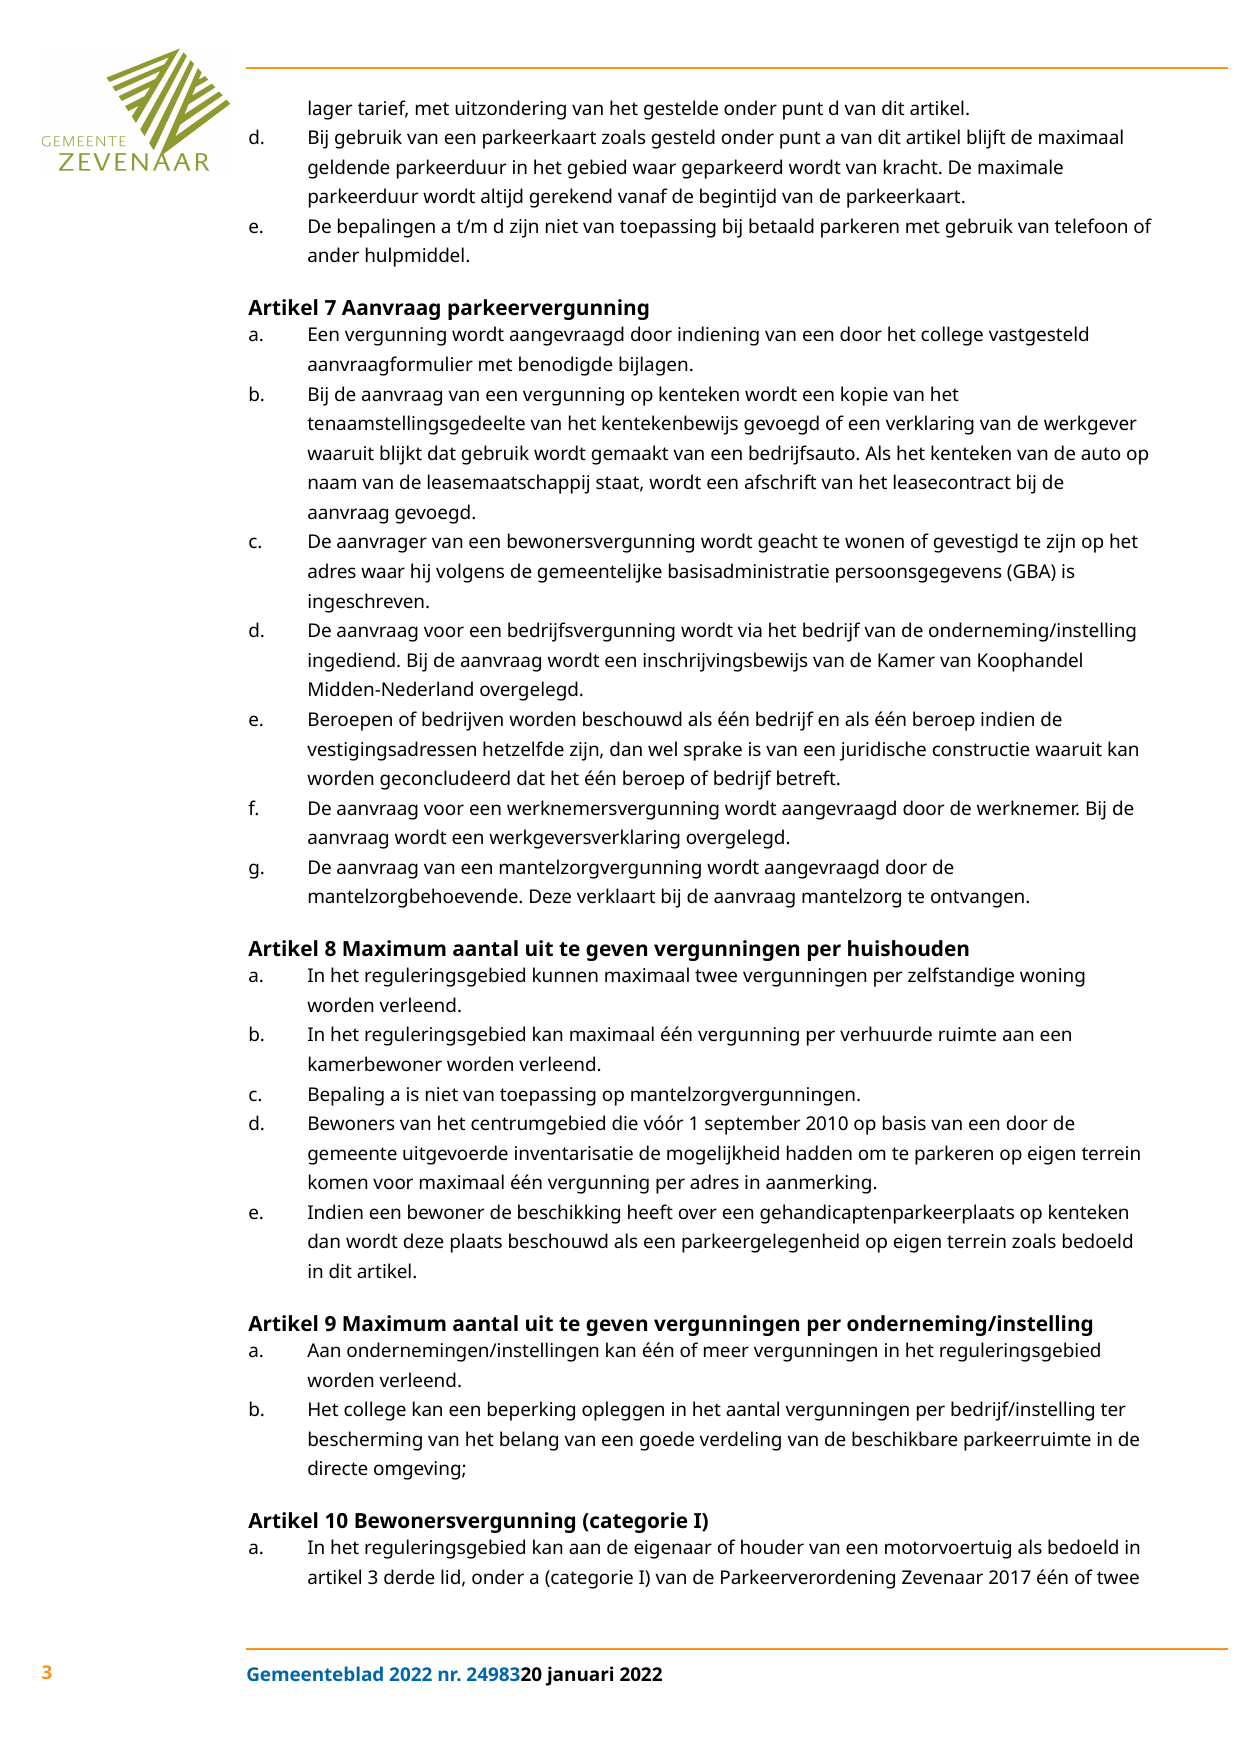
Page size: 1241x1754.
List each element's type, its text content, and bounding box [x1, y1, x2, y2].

list Bij de aanvraag van een vergunning op kenteken wordt een kopie van het tenaamstellingsgedeelte van het kentekenbewijs gevoegd of een verklaring van de werkgever waaruit blijkt dat gebruik wordt gemaakt van een bedrijfsauto. Als het kenteken van de auto op naam van de leasemaatschappij staat, wordt een afschrift van het leasecontract bij de aanvraag gevoegd. [248, 381, 1152, 525]
list Bewoners van het centrumgebied die vóór 1 september 2010 op basis van een door de gemeente uitgevoerde inventarisatie de mogelijkheid hadden om te parkeren op eigen terrein komen voor maximaal één vergunning per adres in aanmerking. [248, 1110, 1152, 1195]
text Artikel 10 Bewonersvergunning (categorie I) [248, 1506, 1152, 1534]
list De aanvraag voor een werknemersvergunning wordt aangevraagd door de werknemer. Bij de aanvraag wordt een werkgeversverklaring overgelegd. [248, 795, 1152, 850]
list Indien een bewoner de beschikking heeft over een gehandicaptenparkeerplaats op kenteken dan wordt deze plaats beschouwd als een parkeergelegenheid op eigen terrein zoals bedoeld in dit artikel. [248, 1199, 1152, 1284]
list In het reguleringsgebied kan maximaal één vergunning per verhuurde ruimte aan een kamerbewoner worden verleend. [248, 1022, 1152, 1077]
list De aanvraag voor een bedrijfsvergunning wordt via het bedrijf van de onderneming/instelling ingediend. Bij de aanvraag wordt een inschrijvingsbewijs van de Kamer van Koophandel Midden-Nederland overgelegd. [248, 617, 1152, 702]
list Beroepen of bedrijven worden beschouwd als één bedrijf en als één beroep indien de vestigingsadressen hetzelfde zijn, dan wel sprake is van een juridische constructie waaruit kan worden geconcludeerd dat het één beroep of bedrijf betreft. [248, 706, 1152, 791]
text Artikel 7 Aanvraag parkeervergunning [248, 293, 1152, 322]
list Aan ondernemingen/instellingen kan één of meer vergunningen in het reguleringsgebied worden verleend. [248, 1337, 1152, 1392]
list De aanvraag van een mantelzorgvergunning wordt aangevraagd door de mantelzorgbehoevende. Deze verklaart bij de aanvraag mantelzorg te ontvangen. [248, 854, 1152, 909]
list lager tarief, met uitzondering van het gestelde onder punt d van dit artikel. [248, 95, 1152, 121]
list In het reguleringsgebied kunnen maximaal twee vergunningen per zelfstandige woning worden verleend. [248, 962, 1152, 1018]
text Artikel 8 Maximum aantal uit te geven vergunningen per huishouden [248, 934, 1152, 962]
list De bepalingen a t/m d zijn niet van toepassing bij betaald parkeren met gebruik van telefoon of ander hulpmiddel. [248, 213, 1152, 268]
list Een vergunning wordt aangevraagd door indiening van een door het college vastgesteld aanvraagformulier met benodigde bijlagen. [248, 322, 1152, 377]
list Bij gebruik van een parkeerkaart zoals gesteld onder punt a van dit artikel blijft de maximaal geldende parkeerduur in het gebied waar geparkeerd wordt van kracht. De maximale parkeerduur wordt altijd gerekend vanaf de begintijd van de parkeerkaart. [248, 124, 1152, 209]
list Het college kan een beperking opleggen in het aantal vergunningen per bedrijf/instelling ter bescherming van het belang van een goede verdeling van de beschikbare parkeerruimte in de directe omgeving; [248, 1396, 1152, 1481]
text Artikel 9 Maximum aantal uit te geven vergunningen per onderneming/instelling [248, 1309, 1152, 1337]
picture [41, 47, 231, 172]
list In het reguleringsgebied kan aan de eigenaar of houder van een motorvoertuig als bedoeld in artikel 3 derde lid, onder a (categorie I) van de Parkeerverordening Zevenaar 2017 één of twee [248, 1534, 1152, 1590]
list Bepaling a is niet van toepassing op mantelzorgvergunningen. [248, 1081, 1152, 1107]
list De aanvrager van een bewonersvergunning wordt geacht te wonen of gevestigd te zijn op het adres waar hij volgens de gemeentelijke basisadministratie persoonsgegevens (GBA) is ingeschreven. [248, 529, 1152, 613]
